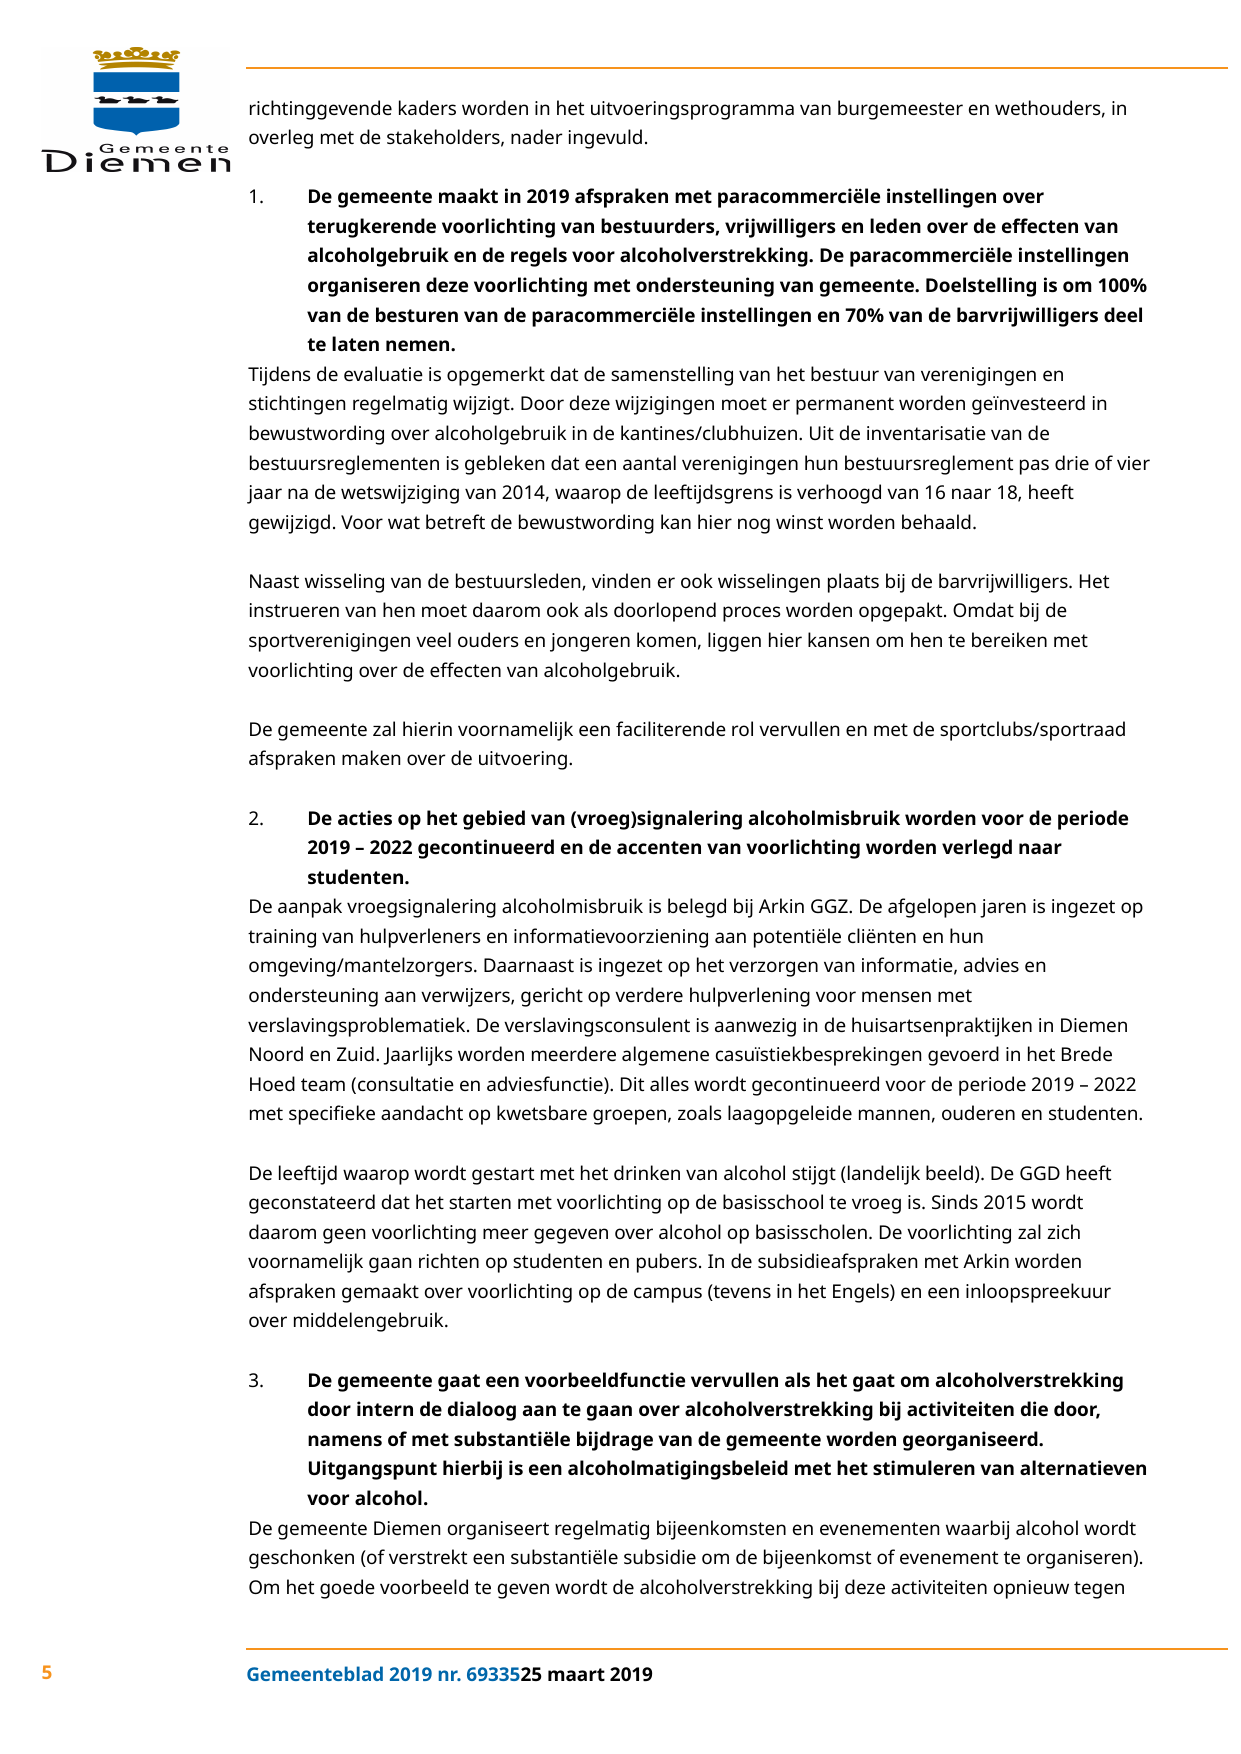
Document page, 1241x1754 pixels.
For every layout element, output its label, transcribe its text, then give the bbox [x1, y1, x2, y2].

picture [41, 47, 231, 172]
text De gemeente zal hierin voornamelijk een faciliterende rol vervullen en met de sportclubs/sportraad afspraken maken over de uitvoering. [248, 716, 1152, 771]
text De leeftijd waarop wordt gestart met het drinken van alcohol stijgt (landelijk beeld). De GGD heeft geconstateerd dat het starten met voorlichting op de basisschool te vroeg is. Sinds 2015 wordt daarom geen voorlichting meer gegeven over alcohol op basisscholen. De voorlichting zal zich voornamelijk gaan richten op studenten en pubers. In de subsidieafspraken met Arkin worden afspraken gemaakt over voorlichting op de campus (tevens in het Engels) en een inloopspreekuur over middelengebruik. [248, 1160, 1152, 1333]
text Naast wisseling van de bestuursleden, vinden er ook wisselingen plaats bij de barvrijwilligers. Het instrueren van hen moet daarom ook als doorlopend proces worden opgepakt. Omdat bij de sportverenigingen veel ouders en jongeren komen, liggen hier kansen om hen te bereiken met voorlichting over de effecten van alcoholgebruik. [248, 568, 1152, 683]
text richtinggevende kaders worden in het uitvoeringsprogramma van burgemeester en wethouders, in overleg met de stakeholders, nader ingevuld. [248, 95, 1152, 150]
text Tijdens de evaluatie is opgemerkt dat de samenstelling van het bestuur van verenigingen en stichtingen regelmatig wijzigt. Door deze wijzigingen moet er permanent worden geïnvesteerd in bewustwording over alcoholgebruik in de kantines/clubhuizen. Uit de inventarisatie van de bestuursreglementen is gebleken dat een aantal verenigingen hun bestuursreglement pas drie of vier jaar na de wetswijziging van 2014, waarop de leeftijdsgrens is verhoogd van 16 naar 18, heeft gewijzigd. Voor wat betreft de bewustwording kan hier nog winst worden behaald. [248, 361, 1152, 535]
list De gemeente maakt in 2019 afspraken met paracommerciële instellingen over terugkerende voorlichting van bestuurders, vrijwilligers en leden over de effecten van alcoholgebruik en de regels voor alcoholverstrekking. De paracommerciële instellingen organiseren deze voorlichting met ondersteuning van gemeente. Doelstelling is om 100% van de besturen van de paracommerciële instellingen en 70% van de barvrijwilligers deel te laten nemen. [248, 183, 1152, 357]
text De aanpak vroegsignalering alcoholmisbruik is belegd bij Arkin GGZ. De afgelopen jaren is ingezet op training van hulpverleners en informatievoorziening aan potentiële cliënten en hun omgeving/mantelzorgers. Daarnaast is ingezet op het verzorgen van informatie, advies en ondersteuning aan verwijzers, gericht op verdere hulpverlening voor mensen met verslavingsproblematiek. De verslavingsconsulent is aanwezig in de huisartsenpraktijken in Diemen Noord en Zuid. Jaarlijks worden meerdere algemene casuïstiekbesprekingen gevoerd in het Brede Hoed team (consultatie en adviesfunctie). Dit alles wordt gecontinueerd voor de periode 2019 – 2022 met specifieke aandacht op kwetsbare groepen, zoals laagopgeleide mannen, ouderen en studenten. [248, 893, 1152, 1126]
list De gemeente gaat een voorbeeldfunctie vervullen als het gaat om alcoholverstrekking door intern de dialoog aan te gaan over alcoholverstrekking bij activiteiten die door, namens of met substantiële bijdrage van de gemeente worden georganiseerd. Uitgangspunt hierbij is een alcoholmatigingsbeleid met het stimuleren van alternatieven voor alcohol. [248, 1367, 1152, 1511]
list De acties op het gebied van (vroeg)signalering alcoholmisbruik worden voor de periode 2019 – 2022 gecontinueerd en de accenten van voorlichting worden verlegd naar studenten. [248, 805, 1152, 890]
text De gemeente Diemen organiseert regelmatig bijeenkomsten en evenementen waarbij alcohol wordt geschonken (of verstrekt een substantiële subsidie om de bijeenkomst of evenement te organiseren). Om het goede voorbeeld te geven wordt de alcoholverstrekking bij deze activiteiten opnieuw tegen [248, 1515, 1152, 1600]
